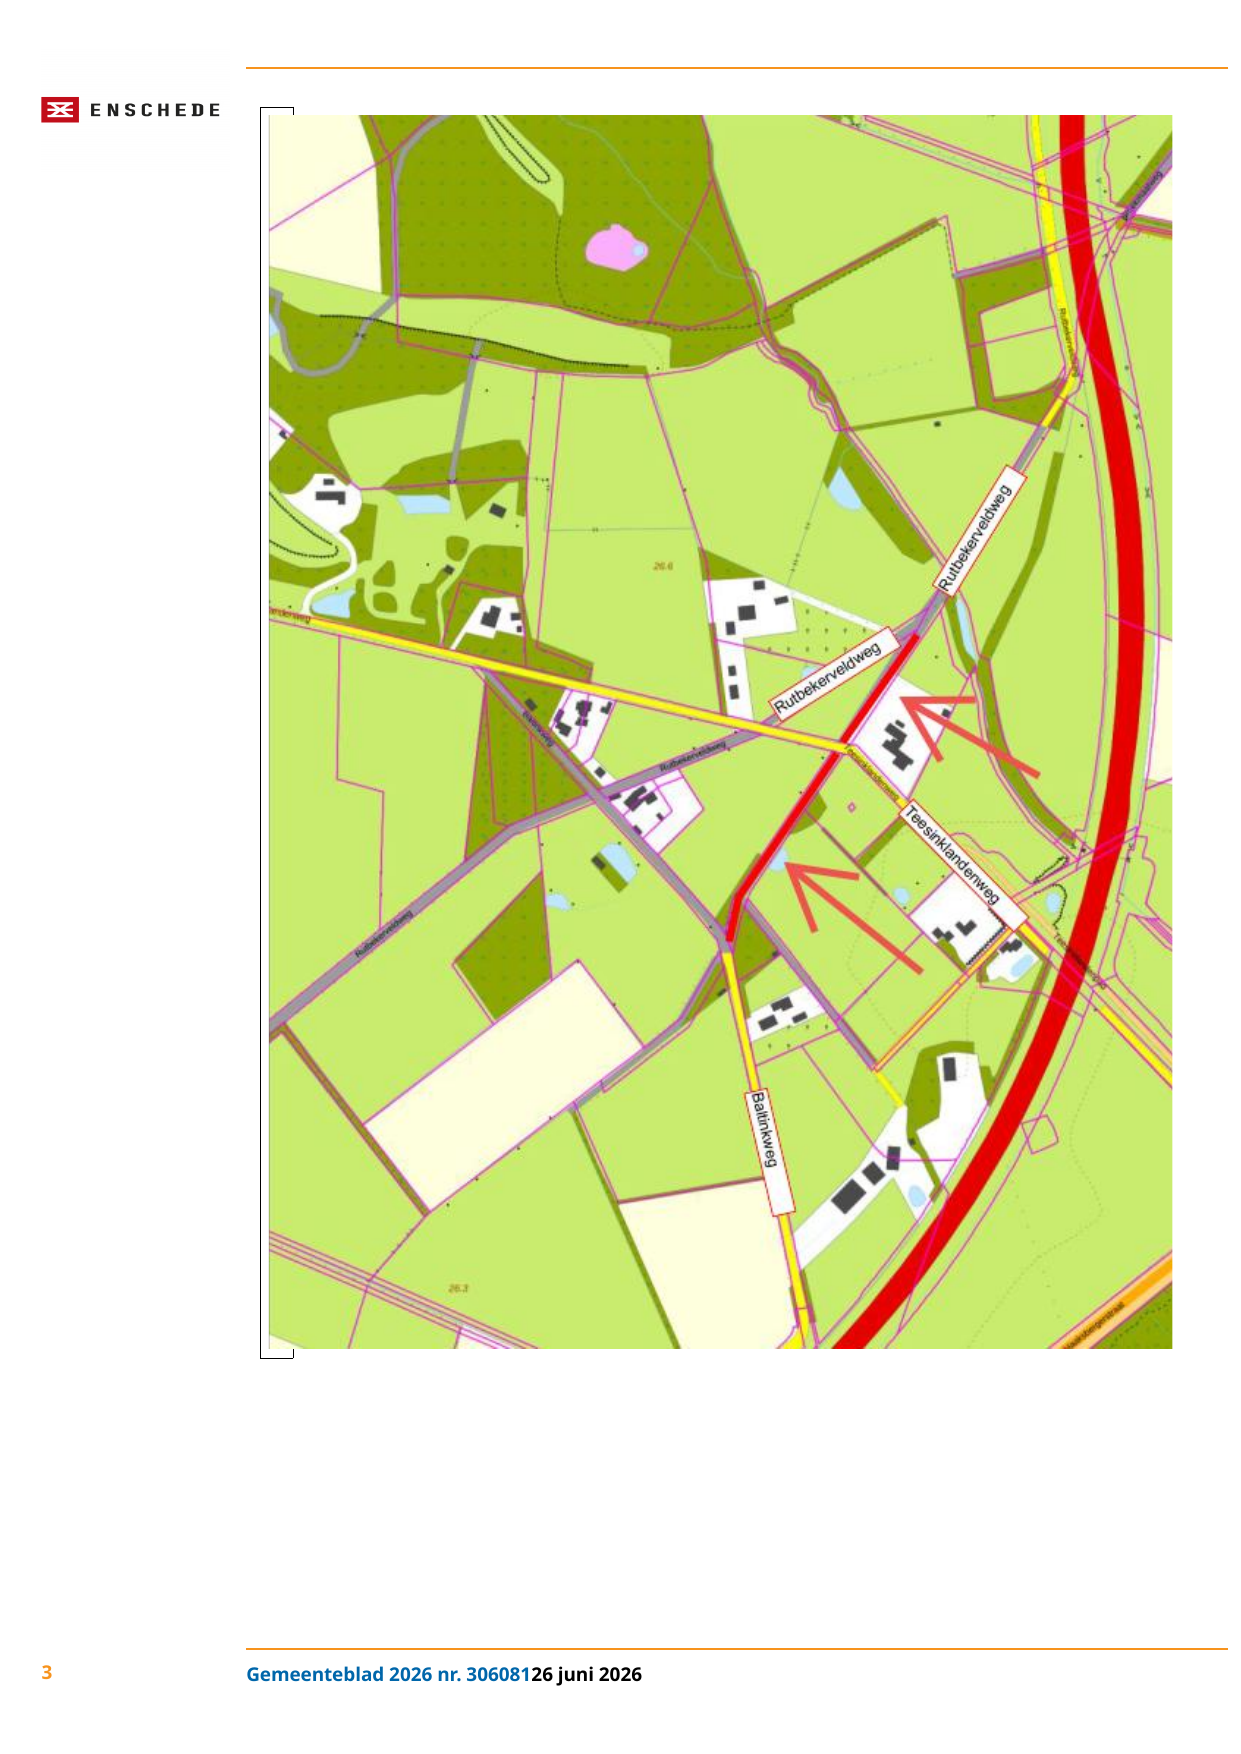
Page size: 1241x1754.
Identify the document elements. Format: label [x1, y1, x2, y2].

picture [268, 115, 1173, 1349]
picture [41, 47, 231, 172]
